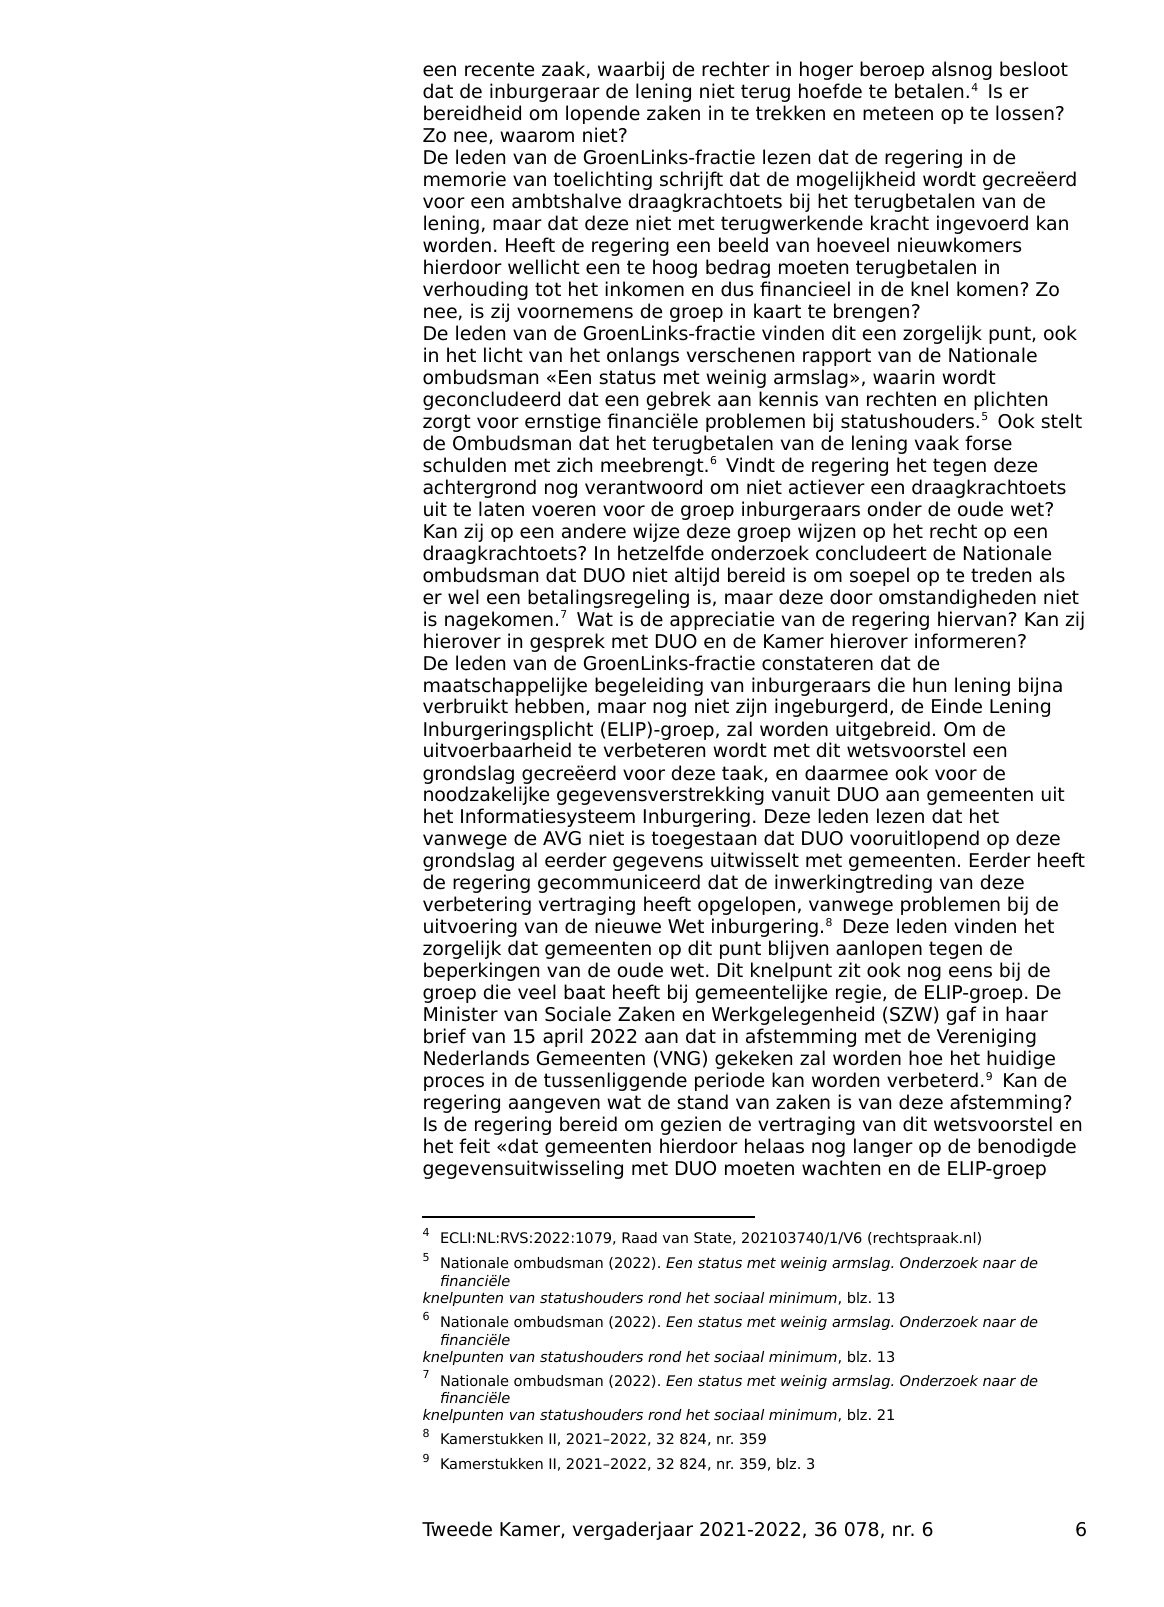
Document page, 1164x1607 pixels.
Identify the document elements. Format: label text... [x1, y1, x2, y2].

text Kamerstukken II, 2021–2022, 32 824, nr. 359 [422, 1427, 1087, 1449]
text knelpunten van statushouders rond het sociaal minimum, blz. 13 [422, 1290, 1087, 1307]
text ECLI:NL:RVS:2022:1079, Raad van State, 202103740/1/V6 (rechtspraak.nl) [422, 1226, 1087, 1248]
text knelpunten van statushouders rond het sociaal minimum, blz. 13 [422, 1349, 1087, 1366]
text Nationale ombudsman (2022). Een status met weinig armslag. Onderzoek naar de financiële [422, 1251, 1087, 1290]
text een recente zaak, waarbij de rechter in hoger beroep alsnog besloot dat de inburgeraar de lening niet terug hoefde te betalen. Is er bereidheid om lopende zaken in te trekken en meteen op te lossen? Zo nee, waarom niet? [422, 59, 1087, 147]
text De leden van de GroenLinks-fractie vinden dit een zorgelijk punt, ook in het licht van het onlangs verschenen rapport van de Nationale ombudsman «Een status met weinig armslag», waarin wordt geconcludeerd dat een gebrek aan kennis van rechten en plichten zorgt voor ernstige financiële problemen bij statushouders. Ook stelt de Ombudsman dat het terugbetalen van de lening vaak forse schulden met zich meebrengt. Vindt de regering het tegen deze achtergrond nog verantwoord om niet actiever een draagkrachtoets uit te laten voeren voor de groep inburgeraars onder de oude wet? Kan zij op een andere wijze deze groep wijzen op het recht op een draagkrachtoets? In hetzelfde onderzoek concludeert de Nationale ombudsman dat DUO niet altijd bereid is om soepel op te treden als er wel een betalingsregeling is, maar deze door omstandigheden niet is nagekomen. Wat is de appreciatie van de regering hiervan? Kan zij hierover in gesprek met DUO en de Kamer hierover informeren? [422, 323, 1087, 652]
text De leden van de GroenLinks-fractie constateren dat de maatschappelijke begeleiding van inburgeraars die hun lening bijna verbruikt hebben, maar nog niet zijn ingeburgerd, de Einde Lening Inburgeringsplicht (ELIP)-groep, zal worden uitgebreid. Om de uitvoerbaarheid te verbeteren wordt met dit wetsvoorstel een grondslag gecreëerd voor deze taak, en daarmee ook voor de noodzakelijke gegevensverstrekking vanuit DUO aan gemeenten uit het Informatiesysteem Inburgering. Deze leden lezen dat het vanwege de AVG niet is toegestaan dat DUO vooruitlopend op deze grondslag al eerder gegevens uitwisselt met gemeenten. Eerder heeft de regering gecommuniceerd dat de inwerkingtreding van deze verbetering vertraging heeft opgelopen, vanwege problemen bij de uitvoering van de nieuwe Wet inburgering. Deze leden vinden het zorgelijk dat gemeenten op dit punt blijven aanlopen tegen de beperkingen van de oude wet. Dit knelpunt zit ook nog eens bij de groep die veel baat heeft bij gemeentelijke regie, de ELIP-groep. De Minister van Sociale Zaken en Werkgelegenheid (SZW) gaf in haar brief van 15 april 2022 aan dat in afstemming met de Vereniging Nederlands Gemeenten (VNG) gekeken zal worden hoe het huidige proces in de tussenliggende periode kan worden verbeterd. Kan de regering aangeven wat de stand van zaken is van deze afstemming? Is de regering bereid om gezien de vertraging van dit wetsvoorstel en het feit «dat gemeenten hierdoor helaas nog langer op de benodigde gegevensuitwisseling met DUO moeten wachten en de ELIP-groep [422, 652, 1087, 1180]
text De leden van de GroenLinks-fractie lezen dat de regering in de memorie van toelichting schrijft dat de mogelijkheid wordt gecreëerd voor een ambtshalve draagkrachtoets bij het terugbetalen van de lening, maar dat deze niet met terugwerkende kracht ingevoerd kan worden. Heeft de regering een beeld van hoeveel nieuwkomers hierdoor wellicht een te hoog bedrag moeten terugbetalen in verhouding tot het inkomen en dus financieel in de knel komen? Zo nee, is zij voornemens de groep in kaart te brengen? [422, 147, 1087, 323]
text Kamerstukken II, 2021–2022, 32 824, nr. 359, blz. 3 [422, 1452, 1087, 1474]
text knelpunten van statushouders rond het sociaal minimum, blz. 21 [422, 1407, 1087, 1424]
text Nationale ombudsman (2022). Een status met weinig armslag. Onderzoek naar de financiële [422, 1310, 1087, 1349]
text Nationale ombudsman (2022). Een status met weinig armslag. Onderzoek naar de financiële [422, 1368, 1087, 1407]
